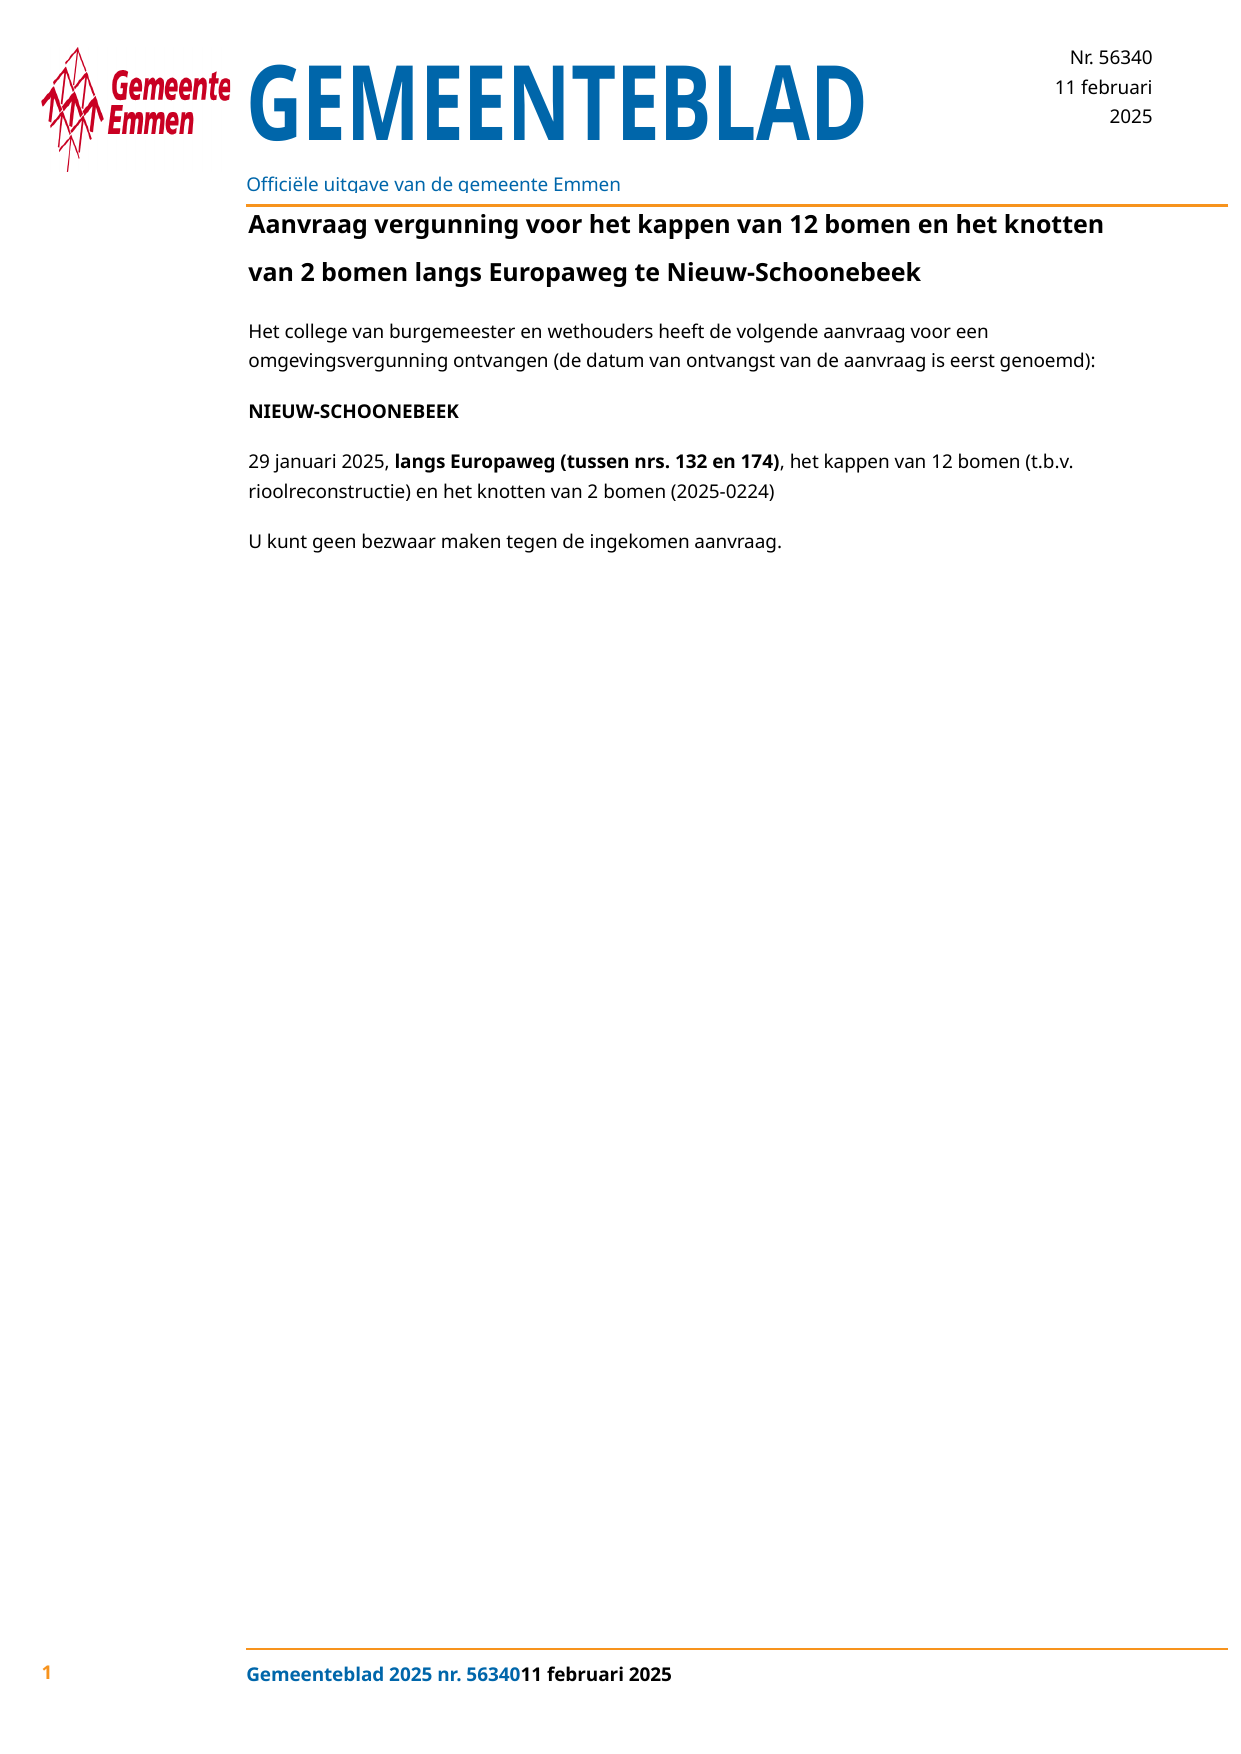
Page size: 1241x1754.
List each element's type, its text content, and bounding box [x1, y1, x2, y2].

text U kunt geen bezwaar maken tegen de ingekomen aanvraag. [248, 528, 1152, 554]
text NIEUW-SCHOONEBEEK [248, 398, 1152, 424]
text 29 januari 2025, langs Europaweg (tussen nrs. 132 en 174), het kappen van 12 bomen (t.b.v. rioolreconstructie) en het knotten van 2 bomen (2025-0224) [248, 448, 1152, 504]
picture [41, 47, 231, 172]
text Het college van burgemeester en wethouders heeft de volgende aanvraag voor een omgevingsvergunning ontvangen (de datum van ontvangst van de aanvraag is eerst genoemd): [248, 318, 1152, 373]
text Aanvraag vergunning voor het kappen van 12 bomen en het knotten van 2 bomen langs Europaweg te Nieuw-Schoonebeek [248, 207, 1152, 288]
